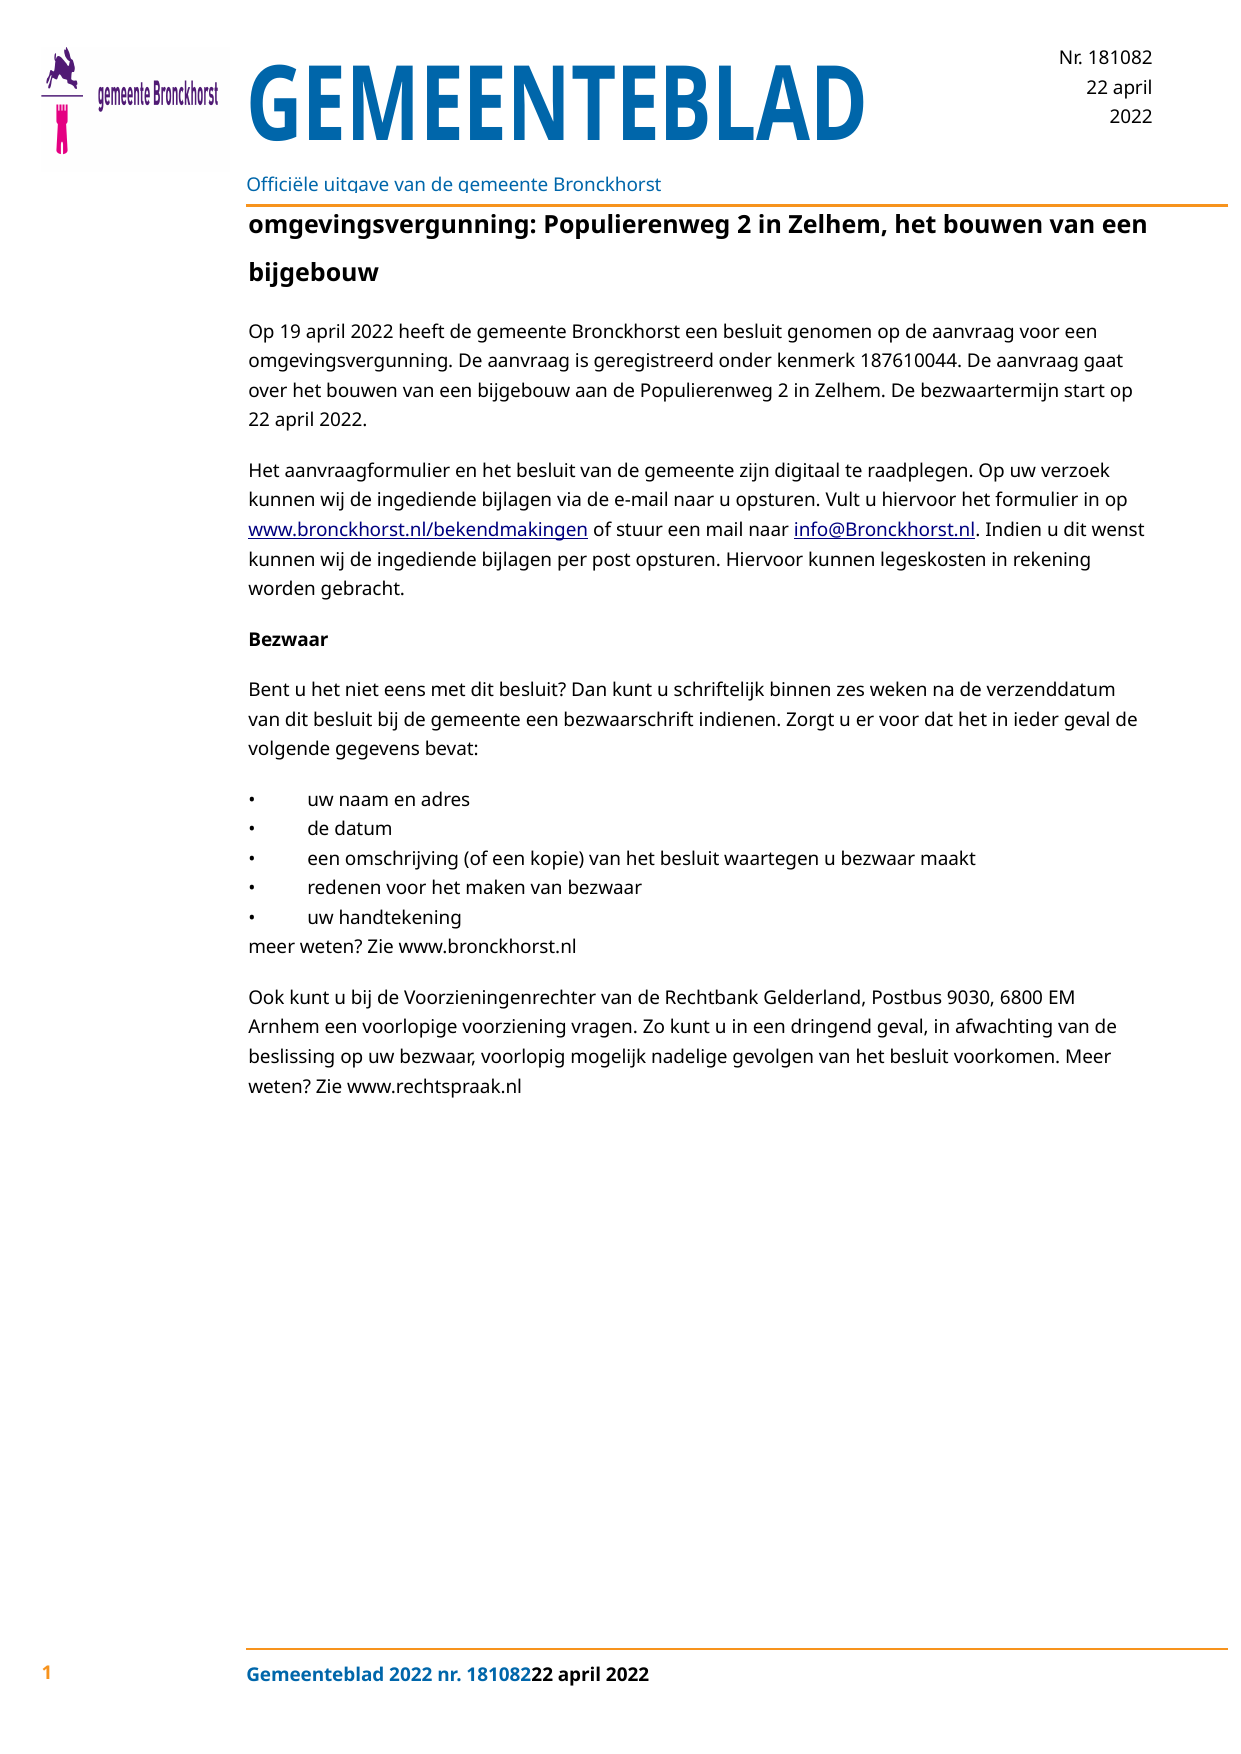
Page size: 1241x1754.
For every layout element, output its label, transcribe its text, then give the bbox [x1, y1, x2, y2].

list uw naam en adres [248, 786, 1152, 812]
text Bezwaar [248, 626, 1152, 652]
text Ook kunt u bij de Voorzieningenrechter van de Rechtbank Gelderland, Postbus 9030, 6800 EM Arnhem een voorlopige voorziening vragen. Zo kunt u in een dringend geval, in afwachting van de beslissing op uw bezwaar, voorlopig mogelijk nadelige gevolgen van het besluit voorkomen. Meer weten? Zie www.rechtspraak.nl [248, 984, 1152, 1099]
text Bent u het niet eens met dit besluit? Dan kunt u schriftelijk binnen zes weken na de verzenddatum van dit besluit bij de gemeente een bezwaarschrift indienen. Zorgt u er voor dat het in ieder geval de volgende gegevens bevat: [248, 676, 1152, 761]
text Het aanvraagformulier en het besluit van de gemeente zijn digitaal te raadplegen. Op uw verzoek kunnen wij de ingediende bijlagen via de e-mail naar u opsturen. Vult u hiervoor het formulier in op www.bronckhorst.nl/bekendmakingen of stuur een mail naar info@Bronckhorst.nl. Indien u dit wenst kunnen wij de ingediende bijlagen per post opsturen. Hiervoor kunnen legeskosten in rekening worden gebracht. [248, 457, 1152, 601]
list redenen voor het maken van bezwaar [248, 874, 1152, 900]
list de datum [248, 815, 1152, 841]
text omgevingsvergunning: Populierenweg 2 in Zelhem, het bouwen van een bijgebouw [248, 207, 1152, 288]
picture [41, 47, 231, 172]
text Op 19 april 2022 heeft de gemeente Bronckhorst een besluit genomen op de aanvraag voor een omgevingsvergunning. De aanvraag is geregistreerd onder kenmerk 187610044. De aanvraag gaat over het bouwen van een bijgebouw aan de Populierenweg 2 in Zelhem. De bezwaartermijn start op 22 april 2022. [248, 318, 1152, 432]
text meer weten? Zie www.bronckhorst.nl [248, 934, 1152, 959]
list uw handtekening [248, 904, 1152, 930]
list een omschrijving (of een kopie) van het besluit waartegen u bezwaar maakt [248, 845, 1152, 871]
